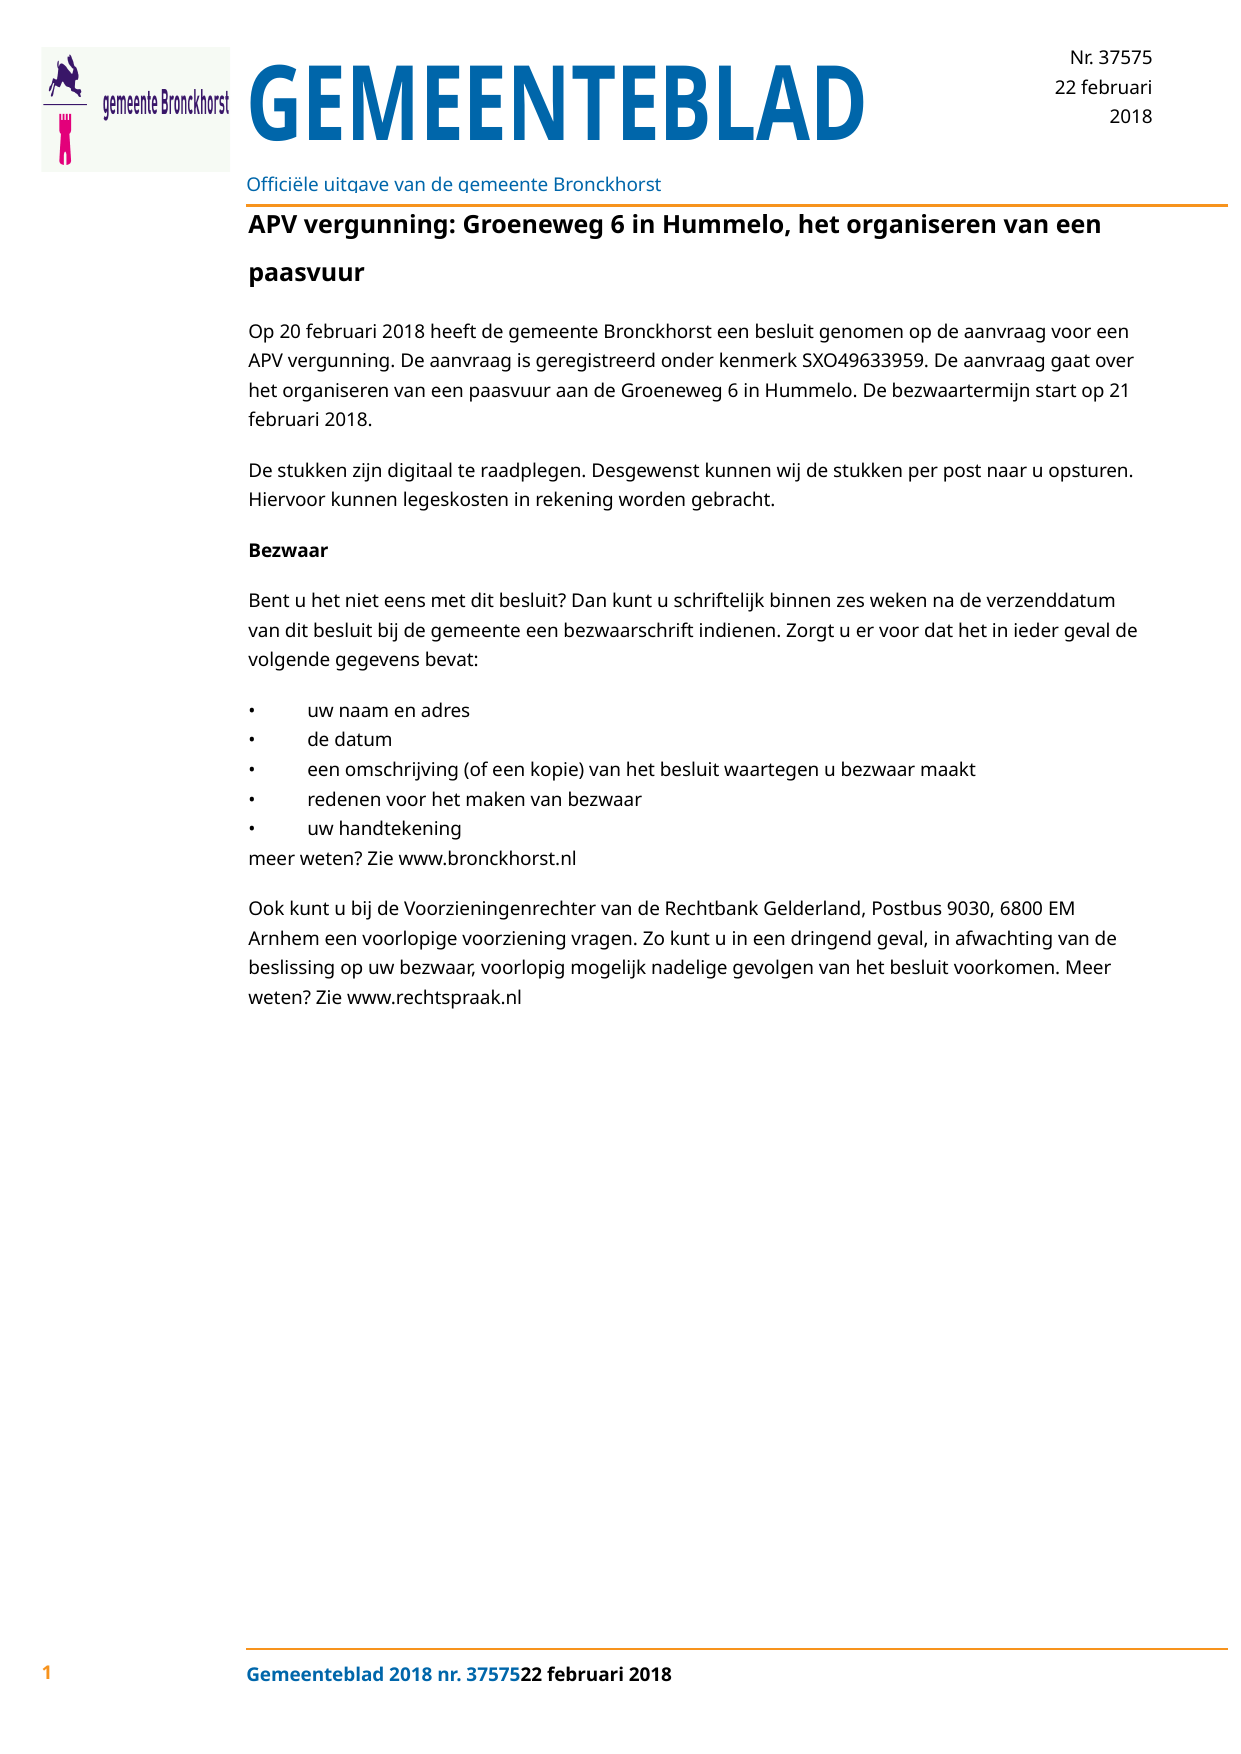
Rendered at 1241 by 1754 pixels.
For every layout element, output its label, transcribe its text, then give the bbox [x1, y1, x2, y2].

list uw naam en adres [248, 697, 1152, 723]
list uw handtekening [248, 815, 1152, 841]
text meer weten? Zie www.bronckhorst.nl [248, 845, 1152, 871]
text Op 20 februari 2018 heeft de gemeente Bronckhorst een besluit genomen op de aanvraag voor een APV vergunning. De aanvraag is geregistreerd onder kenmerk SXO49633959. De aanvraag gaat over het organiseren van een paasvuur aan de Groeneweg 6 in Hummelo. De bezwaartermijn start op 21 februari 2018. [248, 318, 1152, 432]
text APV vergunning: Groeneweg 6 in Hummelo, het organiseren van een paasvuur [248, 207, 1152, 288]
text De stukken zijn digitaal te raadplegen. Desgewenst kunnen wij de stukken per post naar u opsturen. Hiervoor kunnen legeskosten in rekening worden gebracht. [248, 457, 1152, 512]
text Bent u het niet eens met dit besluit? Dan kunt u schriftelijk binnen zes weken na de verzenddatum van dit besluit bij de gemeente een bezwaarschrift indienen. Zorgt u er voor dat het in ieder geval de volgende gegevens bevat: [248, 587, 1152, 672]
text Ook kunt u bij de Voorzieningenrechter van de Rechtbank Gelderland, Postbus 9030, 6800 EM Arnhem een voorlopige voorziening vragen. Zo kunt u in een dringend geval, in afwachting van de beslissing op uw bezwaar, voorlopig mogelijk nadelige gevolgen van het besluit voorkomen. Meer weten? Zie www.rechtspraak.nl [248, 895, 1152, 1010]
picture [41, 47, 231, 172]
text Bezwaar [248, 537, 1152, 563]
list de datum [248, 727, 1152, 752]
list redenen voor het maken van bezwaar [248, 786, 1152, 812]
list een omschrijving (of een kopie) van het besluit waartegen u bezwaar maakt [248, 756, 1152, 782]
